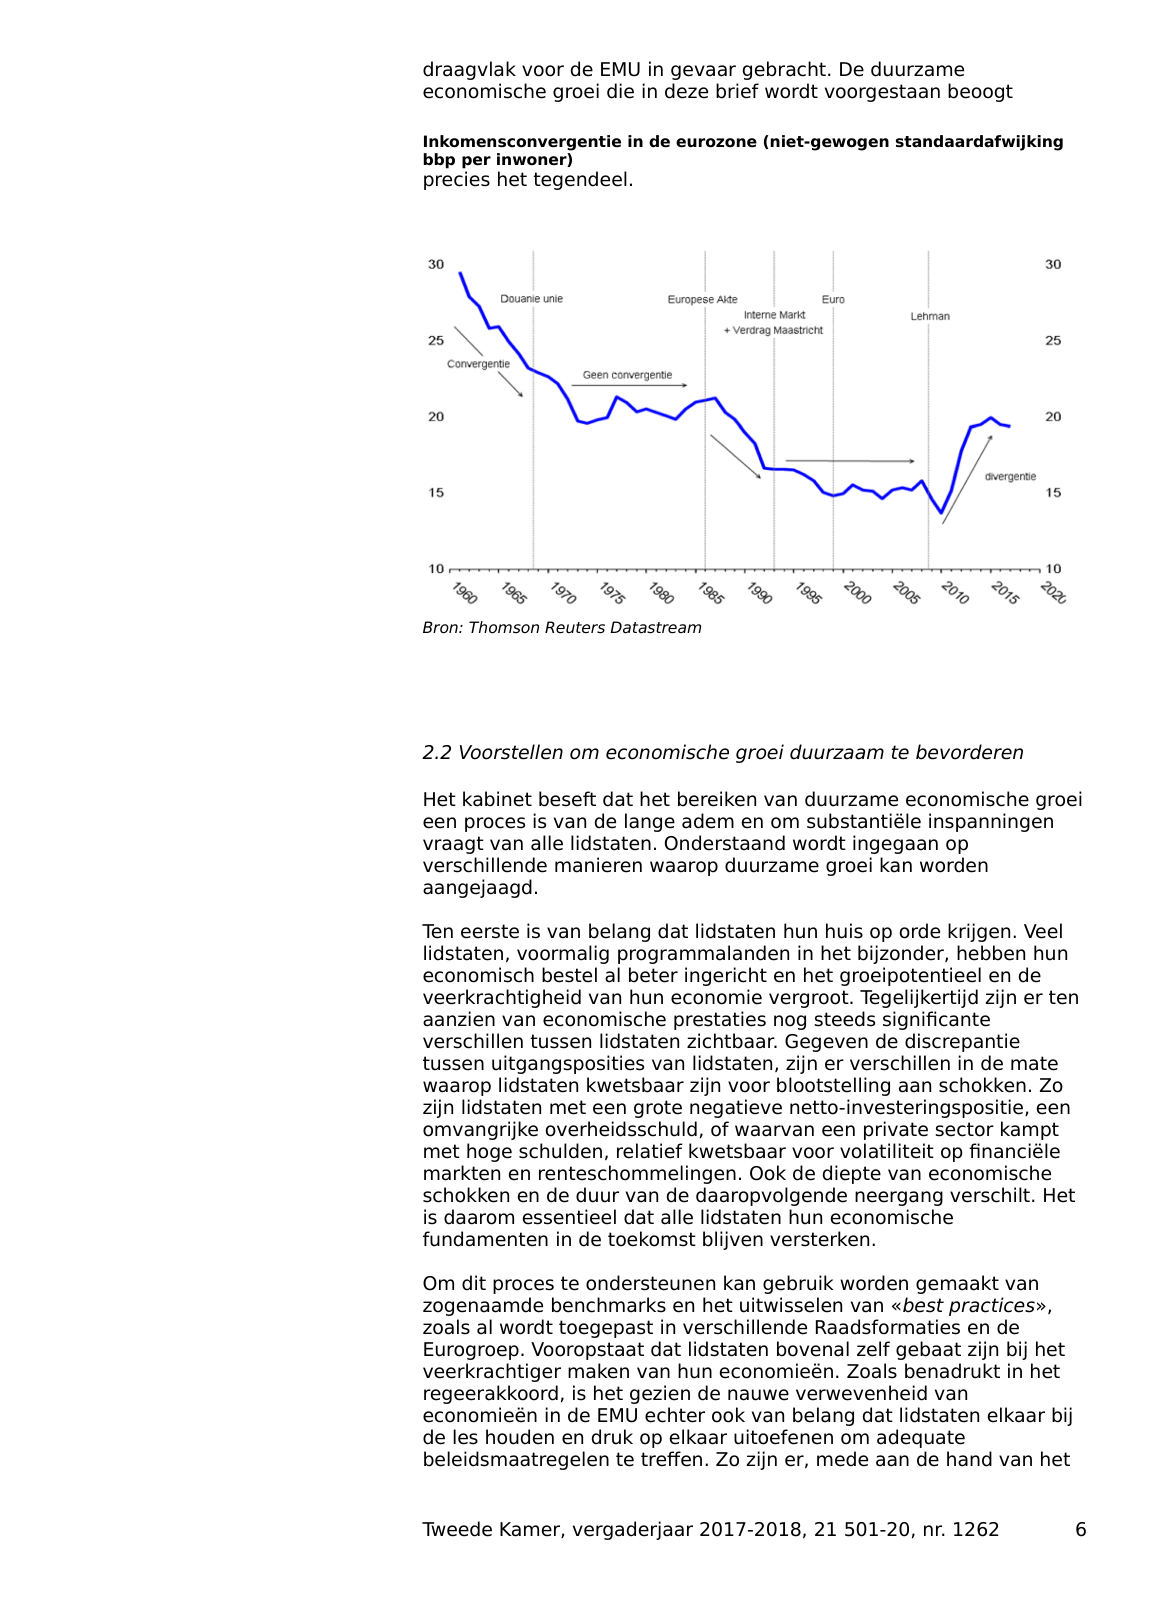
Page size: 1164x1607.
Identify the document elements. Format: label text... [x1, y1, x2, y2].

text Bron: Thomson Reuters Datastream [422, 619, 1072, 637]
text Inkomensconvergentie in de eurozone (niet-gewogen standaardafwijking bbp per inwoner) [422, 133, 1072, 169]
subtitle 2.2 Voorstellen om economische groei duurzaam te bevorderen [422, 742, 1087, 764]
text draagvlak voor de EMU in gevaar gebracht. De duurzame economische groei die in deze brief wordt voorgestaan beoogt precies het tegendeel. [422, 59, 1087, 191]
picture [422, 247, 1072, 608]
text Om dit proces te ondersteunen kan gebruik worden gemaakt van zogenaamde benchmarks en het uitwisselen van «best practices», zoals al wordt toegepast in verschillende Raadsformaties en de Eurogroep. Vooropstaat dat lidstaten bovenal zelf gebaat zijn bij het veerkrachtiger maken van hun economieën. Zoals benadrukt in het regeerakkoord, is het gezien de nauwe verwevenheid van economieën in de EMU echter ook van belang dat lidstaten elkaar bij de les houden en druk op elkaar uitoefenen om adequate beleidsmaatregelen te treffen. Zo zijn er, mede aan de hand van het [422, 1273, 1087, 1471]
text Ten eerste is van belang dat lidstaten hun huis op orde krijgen. Veel lidstaten, voormalig programmalanden in het bijzonder, hebben hun economisch bestel al beter ingericht en het groeipotentieel en de veerkrachtigheid van hun economie vergroot. Tegelijkertijd zijn er ten aanzien van economische prestaties nog steeds significante verschillen tussen lidstaten zichtbaar. Gegeven de discrepantie tussen uitgangsposities van lidstaten, zijn er verschillen in de mate waarop lidstaten kwetsbaar zijn voor blootstelling aan schokken. Zo zijn lidstaten met een grote negatieve netto-investeringspositie, een omvangrijke overheidsschuld, of waarvan een private sector kampt met hoge schulden, relatief kwetsbaar voor volatiliteit op financiële markten en renteschommelingen. Ook de diepte van economische schokken en de duur van de daaropvolgende neergang verschilt. Het is daarom essentieel dat alle lidstaten hun economische fundamenten in de toekomst blijven versterken. [422, 921, 1087, 1251]
text Het kabinet beseft dat het bereiken van duurzame economische groei een proces is van de lange adem en om substantiële inspanningen vraagt van alle lidstaten. Onderstaand wordt ingegaan op verschillende manieren waarop duurzame groei kan worden aangejaagd. [422, 789, 1087, 899]
